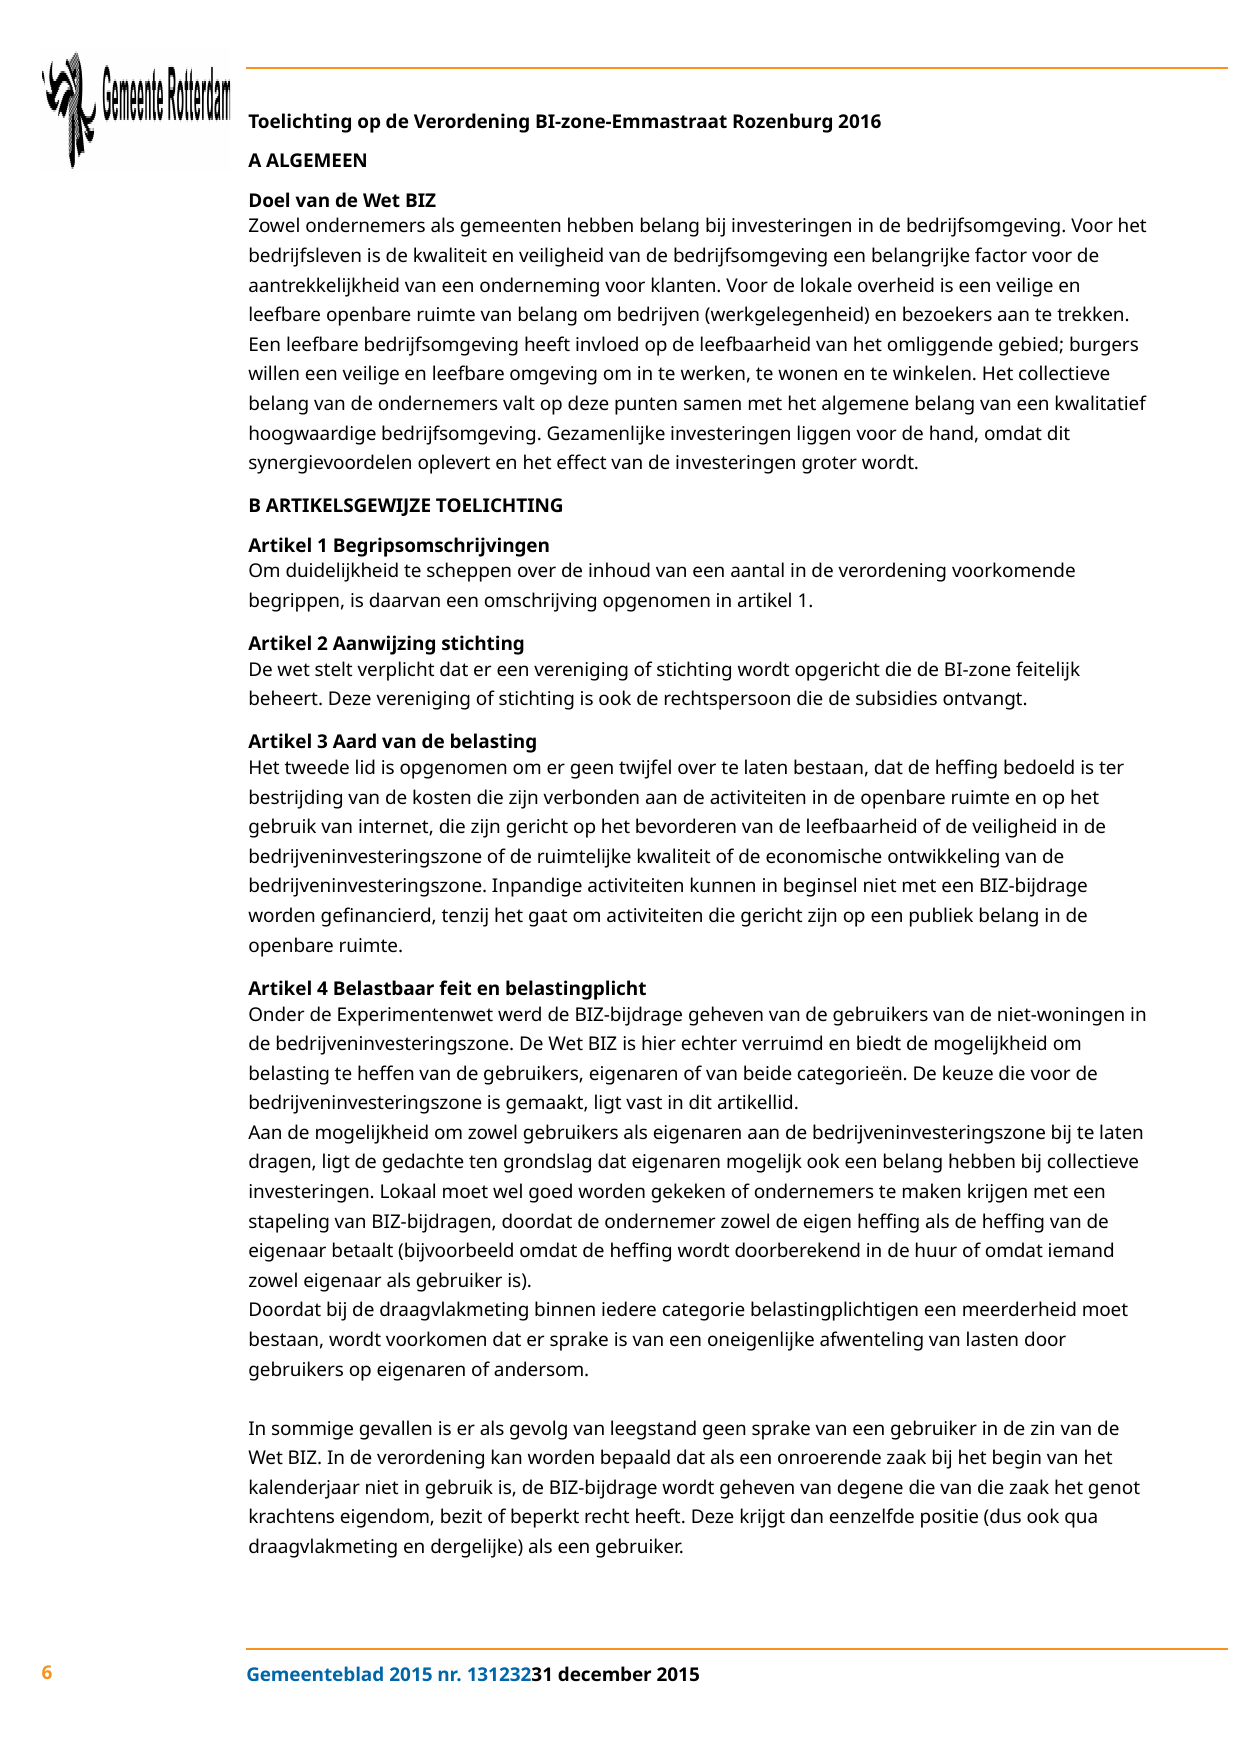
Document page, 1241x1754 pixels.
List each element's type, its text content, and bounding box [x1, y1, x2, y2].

text A ALGEMEEN [248, 148, 1152, 173]
text Toelichting op de Verordening BI-zone-Emmastraat Rozenburg 2016 [248, 108, 1152, 134]
text Doordat bij de draagvlakmeting binnen iedere categorie belastingplichtigen een meerderheid moet bestaan, wordt voorkomen dat er sprake is van een oneigenlijke afwenteling van lasten door gebruikers op eigenaren of andersom. [248, 1297, 1152, 1381]
text Aan de mogelijkheid om zowel gebruikers als eigenaren aan de bedrijveninvesteringszone bij te laten dragen, ligt de gedachte ten grondslag dat eigenaren mogelijk ook een belang hebben bij collectieve investeringen. Lokaal moet wel goed worden gekeken of ondernemers te maken krijgen met een stapeling van BIZ-bijdragen, doordat de ondernemer zowel de eigen heffing als de heffing van de eigenaar betaalt (bijvoorbeeld omdat de heffing wordt doorberekend in de huur of omdat iemand zowel eigenaar als gebruiker is). [248, 1119, 1152, 1293]
text Het tweede lid is opgenomen om er geen twijfel over te laten bestaan, dat de heffing bedoeld is ter bestrijding van de kosten die zijn verbonden aan de activiteiten in de openbare ruimte en op het gebruik van internet, die zijn gericht op het bevorderen van de leefbaarheid of de veiligheid in de bedrijveninvesteringszone of de ruimtelijke kwaliteit of de economische ontwikkeling van de bedrijveninvesteringszone. Inpandige activiteiten kunnen in beginsel niet met een BIZ-bijdrage worden gefinancierd, tenzij het gaat om activiteiten die gericht zijn op een publiek belang in de openbare ruimte. [248, 754, 1152, 958]
text Zowel ondernemers als gemeenten hebben belang bij investeringen in de bedrijfsomgeving. Voor het bedrijfsleven is de kwaliteit en veiligheid van de bedrijfsomgeving een belangrijke factor voor de aantrekkelijkheid van een onderneming voor klanten. Voor de lokale overheid is een veilige en leefbare openbare ruimte van belang om bedrijven (werkgelegenheid) en bezoekers aan te trekken. Een leefbare bedrijfsomgeving heeft invloed op de leefbaarheid van het omliggende gebied; burgers willen een veilige en leefbare omgeving om in te werken, te wonen en te winkelen. Het collectieve belang van de ondernemers valt op deze punten samen met het algemene belang van een kwalitatief hoogwaardige bedrijfsomgeving. Gezamenlijke investeringen liggen voor de hand, omdat dit synergievoordelen oplevert en het effect van de investeringen groter wordt. [248, 213, 1152, 475]
text In sommige gevallen is er als gevolg van leegstand geen sprake van een gebruiker in de zin van de Wet BIZ. In de verordening kan worden bepaald dat als een onroerende zaak bij het begin van het kalenderjaar niet in gebruik is, de BIZ-bijdrage wordt geheven van degene die van die zaak het genot krachtens eigendom, bezit of beperkt recht heeft. Deze krijgt dan eenzelfde positie (dus ook qua draagvlakmeting en dergelijke) als een gebruiker. [248, 1415, 1152, 1559]
picture [41, 47, 231, 172]
text Artikel 1 Begripsomschrijvingen [248, 532, 1152, 557]
text Artikel 4 Belastbaar feit en belastingplicht [248, 975, 1152, 1001]
text B ARTIKELSGEWIJZE TOELICHTING [248, 492, 1152, 518]
text Artikel 3 Aard van de belasting [248, 729, 1152, 754]
text Doel van de Wet BIZ [248, 187, 1152, 213]
text Om duidelijkheid te scheppen over de inhoud van een aantal in de verordening voorkomende begrippen, is daarvan een omschrijving opgenomen in artikel 1. [248, 557, 1152, 613]
text De wet stelt verplicht dat er een vereniging of stichting wordt opgericht die de BI-zone feitelijk beheert. Deze vereniging of stichting is ook de rechtspersoon die de subsidies ontvangt. [248, 656, 1152, 711]
text Onder de Experimentenwet werd de BIZ-bijdrage geheven van de gebruikers van de niet-woningen in de bedrijveninvesteringszone. De Wet BIZ is hier echter verruimd en biedt de mogelijkheid om belasting te heffen van de gebruikers, eigenaren of van beide categorieën. De keuze die voor de bedrijveninvesteringszone is gemaakt, ligt vast in dit artikellid. [248, 1001, 1152, 1115]
text Artikel 2 Aanwijzing stichting [248, 630, 1152, 656]
